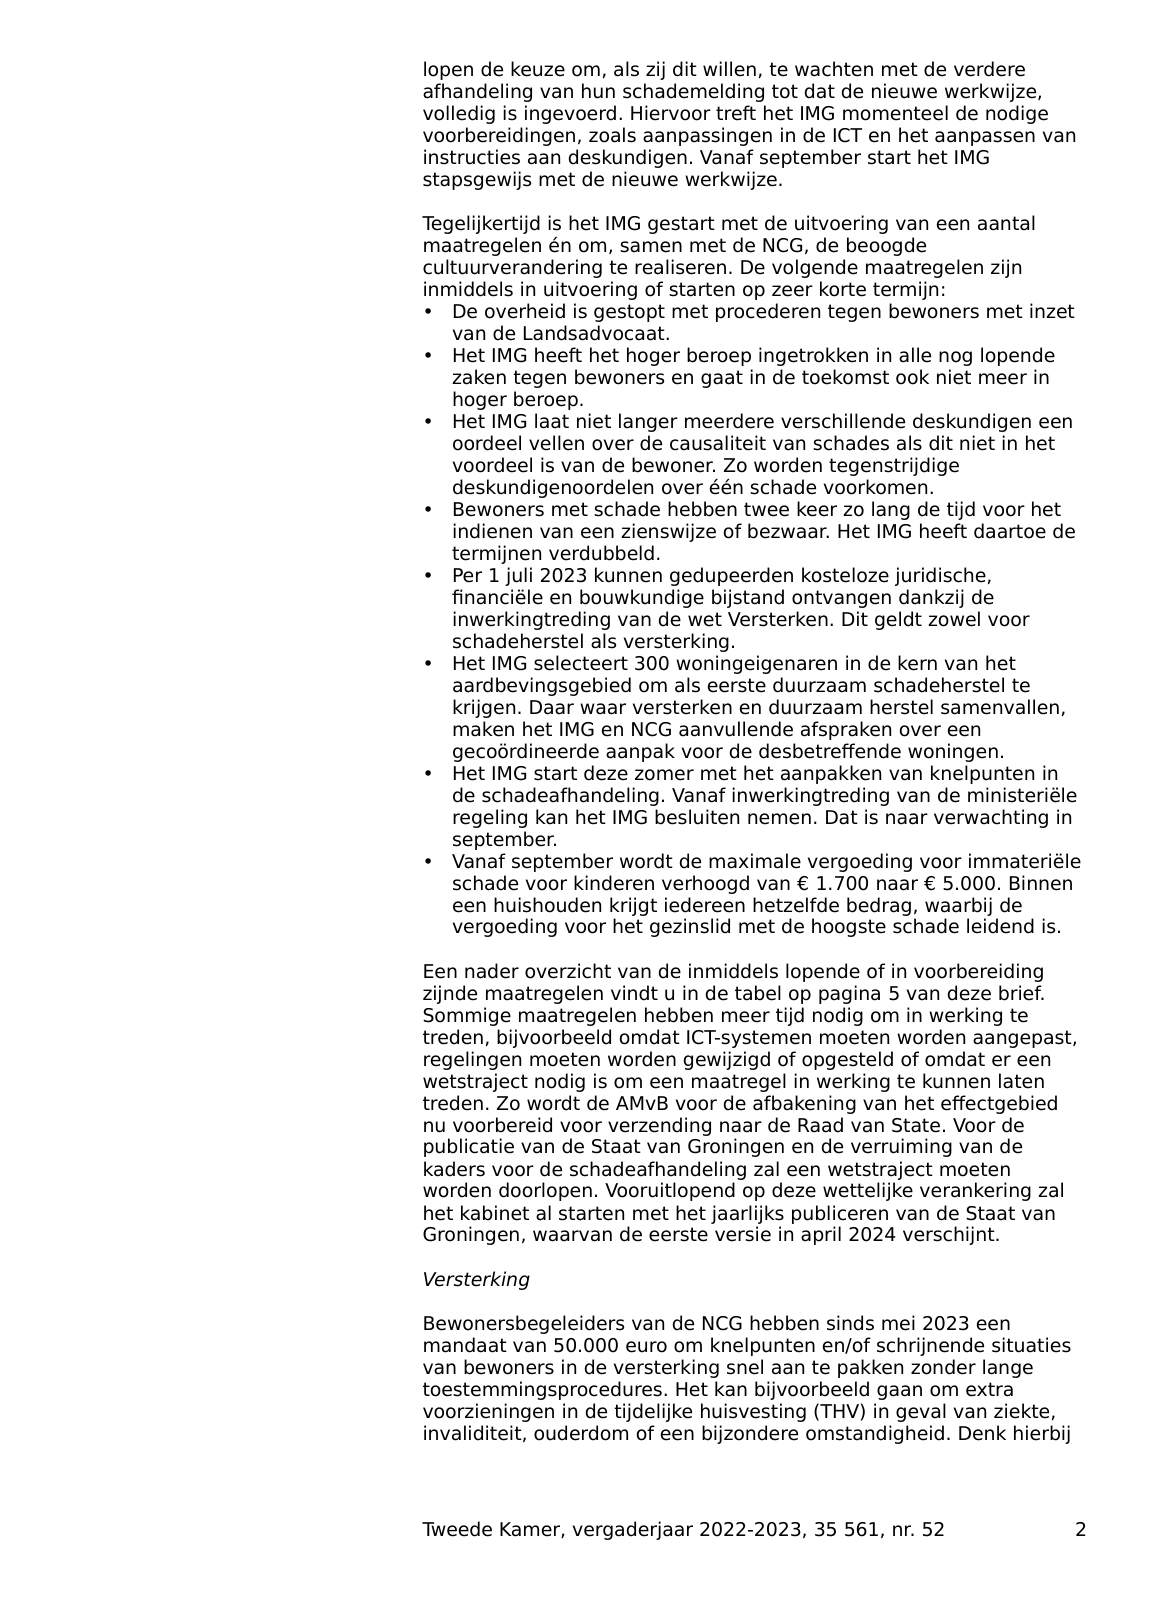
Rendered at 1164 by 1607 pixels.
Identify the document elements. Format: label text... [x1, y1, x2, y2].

text Een nader overzicht van de inmiddels lopende of in voorbereiding zijnde maatregelen vindt u in de tabel op pagina 5 van deze brief. Sommige maatregelen hebben meer tijd nodig om in werking te treden, bijvoorbeeld omdat ICT-systemen moeten worden aangepast, regelingen moeten worden gewijzigd of opgesteld of omdat er een wetstraject nodig is om een maatregel in werking te kunnen laten treden. Zo wordt de AMvB voor de afbakening van het effectgebied nu voorbereid voor verzending naar de Raad van State. Voor de publicatie van de Staat van Groningen en de verruiming van de kaders voor de schadeafhandeling zal een wetstraject moeten worden doorlopen. Vooruitlopend op deze wettelijke verankering zal het kabinet al starten met het jaarlijks publiceren van de Staat van Groningen, waarvan de eerste versie in april 2024 verschijnt. [422, 961, 1087, 1246]
text • Het IMG start deze zomer met het aanpakken van knelpunten in de schadeafhandeling. Vanaf inwerkingtreding van de ministeriële regeling kan het IMG besluiten nemen. Dat is naar verwachting in september. [422, 763, 1087, 851]
text • Vanaf september wordt de maximale vergoeding voor immateriële schade voor kinderen verhoogd van € 1.700 naar € 5.000. Binnen een huishouden krijgt iedereen hetzelfde bedrag, waarbij de vergoeding voor het gezinslid met de hoogste schade leidend is. [422, 851, 1087, 938]
text • Bewoners met schade hebben twee keer zo lang de tijd voor het indienen van een zienswijze of bezwaar. Het IMG heeft daartoe de termijnen verdubbeld. [422, 499, 1087, 565]
text • De overheid is gestopt met procederen tegen bewoners met inzet van de Landsadvocaat. [422, 301, 1087, 345]
text Tegelijkertijd is het IMG gestart met de uitvoering van een aantal maatregelen én om, samen met de NCG, de beoogde cultuurverandering te realiseren. De volgende maatregelen zijn inmiddels in uitvoering of starten op zeer korte termijn: [422, 213, 1087, 301]
text • Het IMG laat niet langer meerdere verschillende deskundigen een oordeel vellen over de causaliteit van schades als dit niet in het voordeel is van de bewoner. Zo worden tegenstrijdige deskundigenoordelen over één schade voorkomen. [422, 411, 1087, 499]
text • Het IMG selecteert 300 woningeigenaren in de kern van het aardbevingsgebied om als eerste duurzaam schadeherstel te krijgen. Daar waar versterken en duurzaam herstel samenvallen, maken het IMG en NCG aanvullende afspraken over een gecoördineerde aanpak voor de desbetreffende woningen. [422, 653, 1087, 763]
text lopen de keuze om, als zij dit willen, te wachten met de verdere afhandeling van hun schademelding tot dat de nieuwe werkwijze, volledig is ingevoerd. Hiervoor treft het IMG momenteel de nodige voorbereidingen, zoals aanpassingen in de ICT en het aanpassen van instructies aan deskundigen. Vanaf september start het IMG stapsgewijs met de nieuwe werkwijze. [422, 59, 1087, 191]
text Bewonersbegeleiders van de NCG hebben sinds mei 2023 een mandaat van 50.000 euro om knelpunten en/of schrijnende situaties van bewoners in de versterking snel aan te pakken zonder lange toestemmingsprocedures. Het kan bijvoorbeeld gaan om extra voorzieningen in de tijdelijke huisvesting (THV) in geval van ziekte, invaliditeit, ouderdom of een bijzondere omstandigheid. Denk hierbij [422, 1313, 1087, 1444]
text • Per 1 juli 2023 kunnen gedupeerden kosteloze juridische, financiële en bouwkundige bijstand ontvangen dankzij de inwerkingtreding van de wet Versterken. Dit geldt zowel voor schadeherstel als versterking. [422, 565, 1087, 653]
text • Het IMG heeft het hoger beroep ingetrokken in alle nog lopende zaken tegen bewoners en gaat in de toekomst ook niet meer in hoger beroep. [422, 345, 1087, 411]
subtitle Versterking [422, 1268, 1087, 1291]
